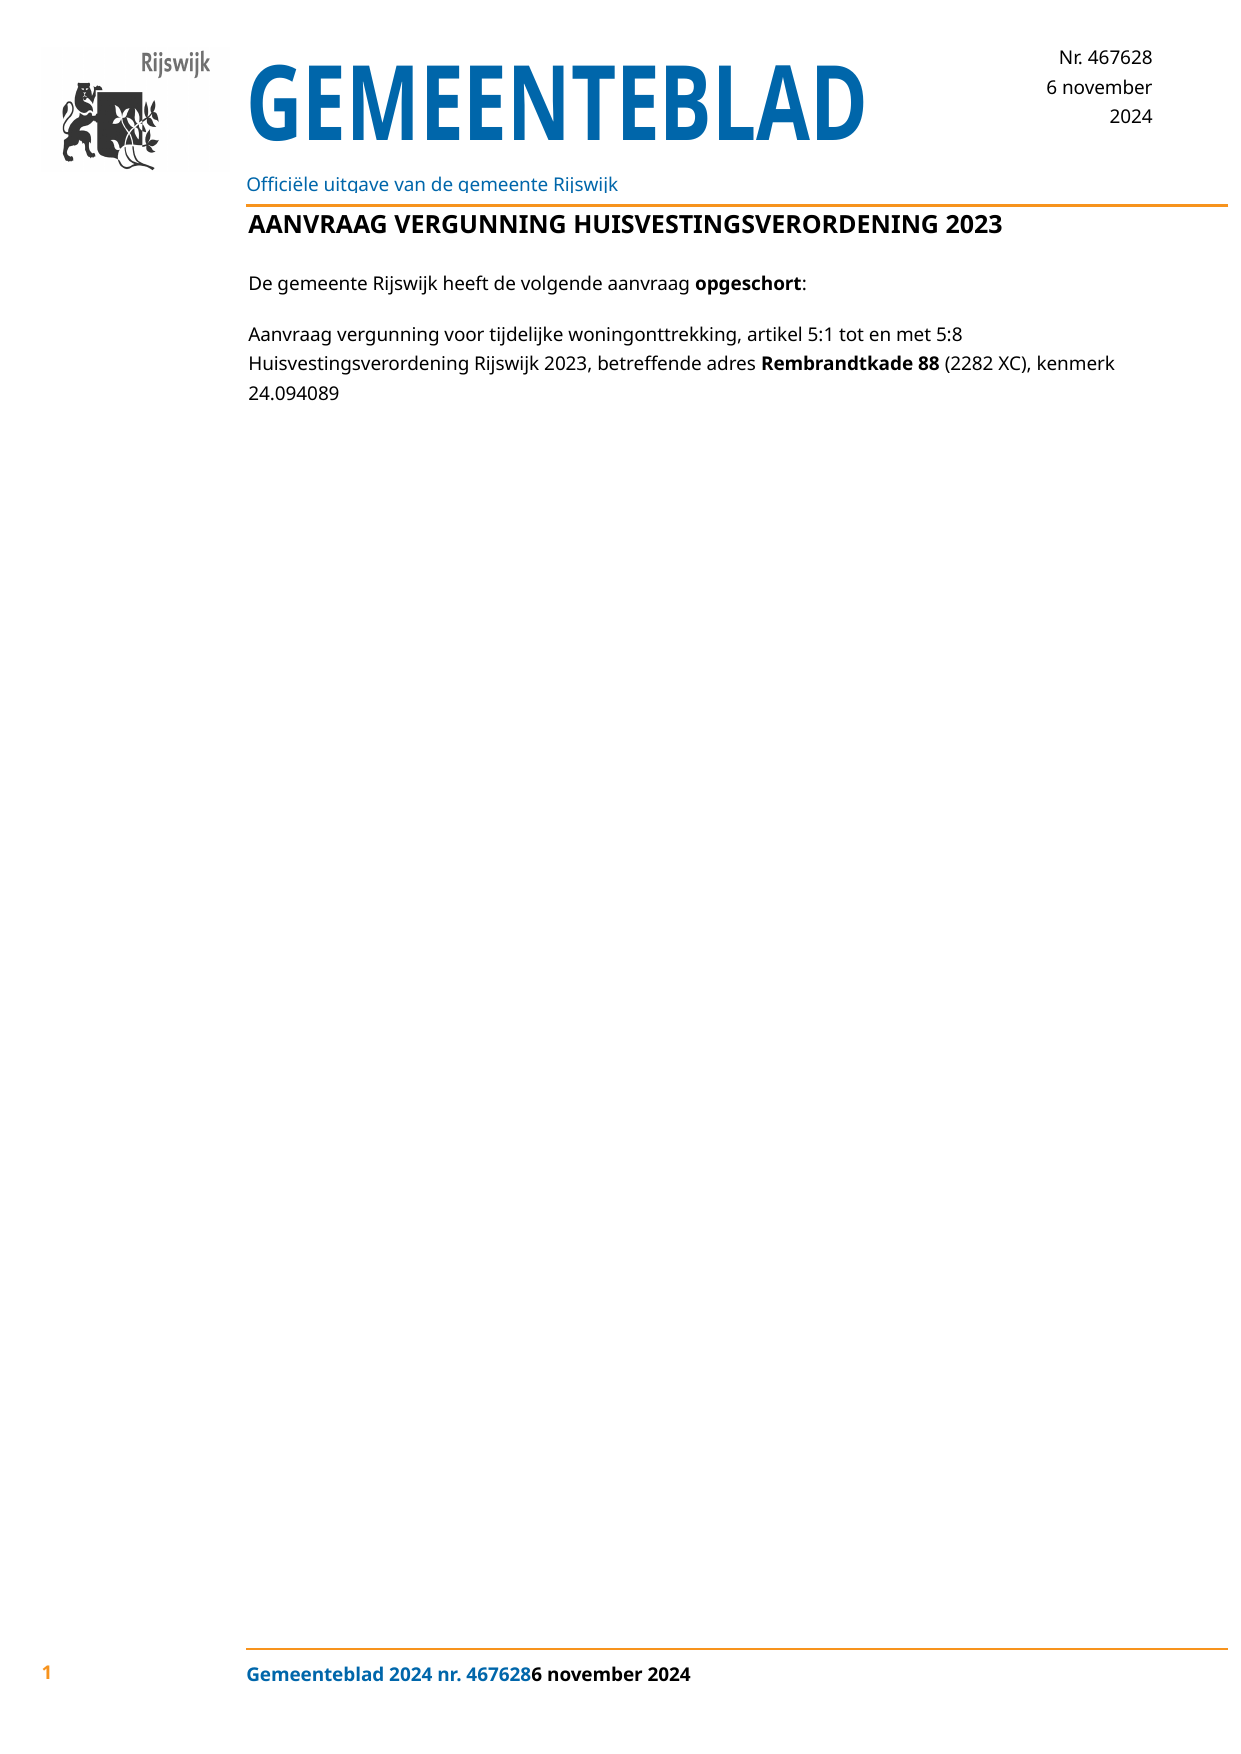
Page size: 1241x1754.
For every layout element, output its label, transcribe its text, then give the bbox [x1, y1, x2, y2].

text De gemeente Rijswijk heeft de volgende aanvraag opgeschort: [248, 270, 1152, 296]
text AANVRAAG VERGUNNING HUISVESTINGSVERORDENING 2023 [248, 207, 1152, 241]
text Aanvraag vergunning voor tijdelijke woningonttrekking, artikel 5:1 tot en met 5:8 Huisvestingsverordening Rijswijk 2023, betreffende adres Rembrandtkade 88 (2282 XC), kenmerk 24.094089 [248, 321, 1152, 406]
picture [41, 47, 231, 172]
